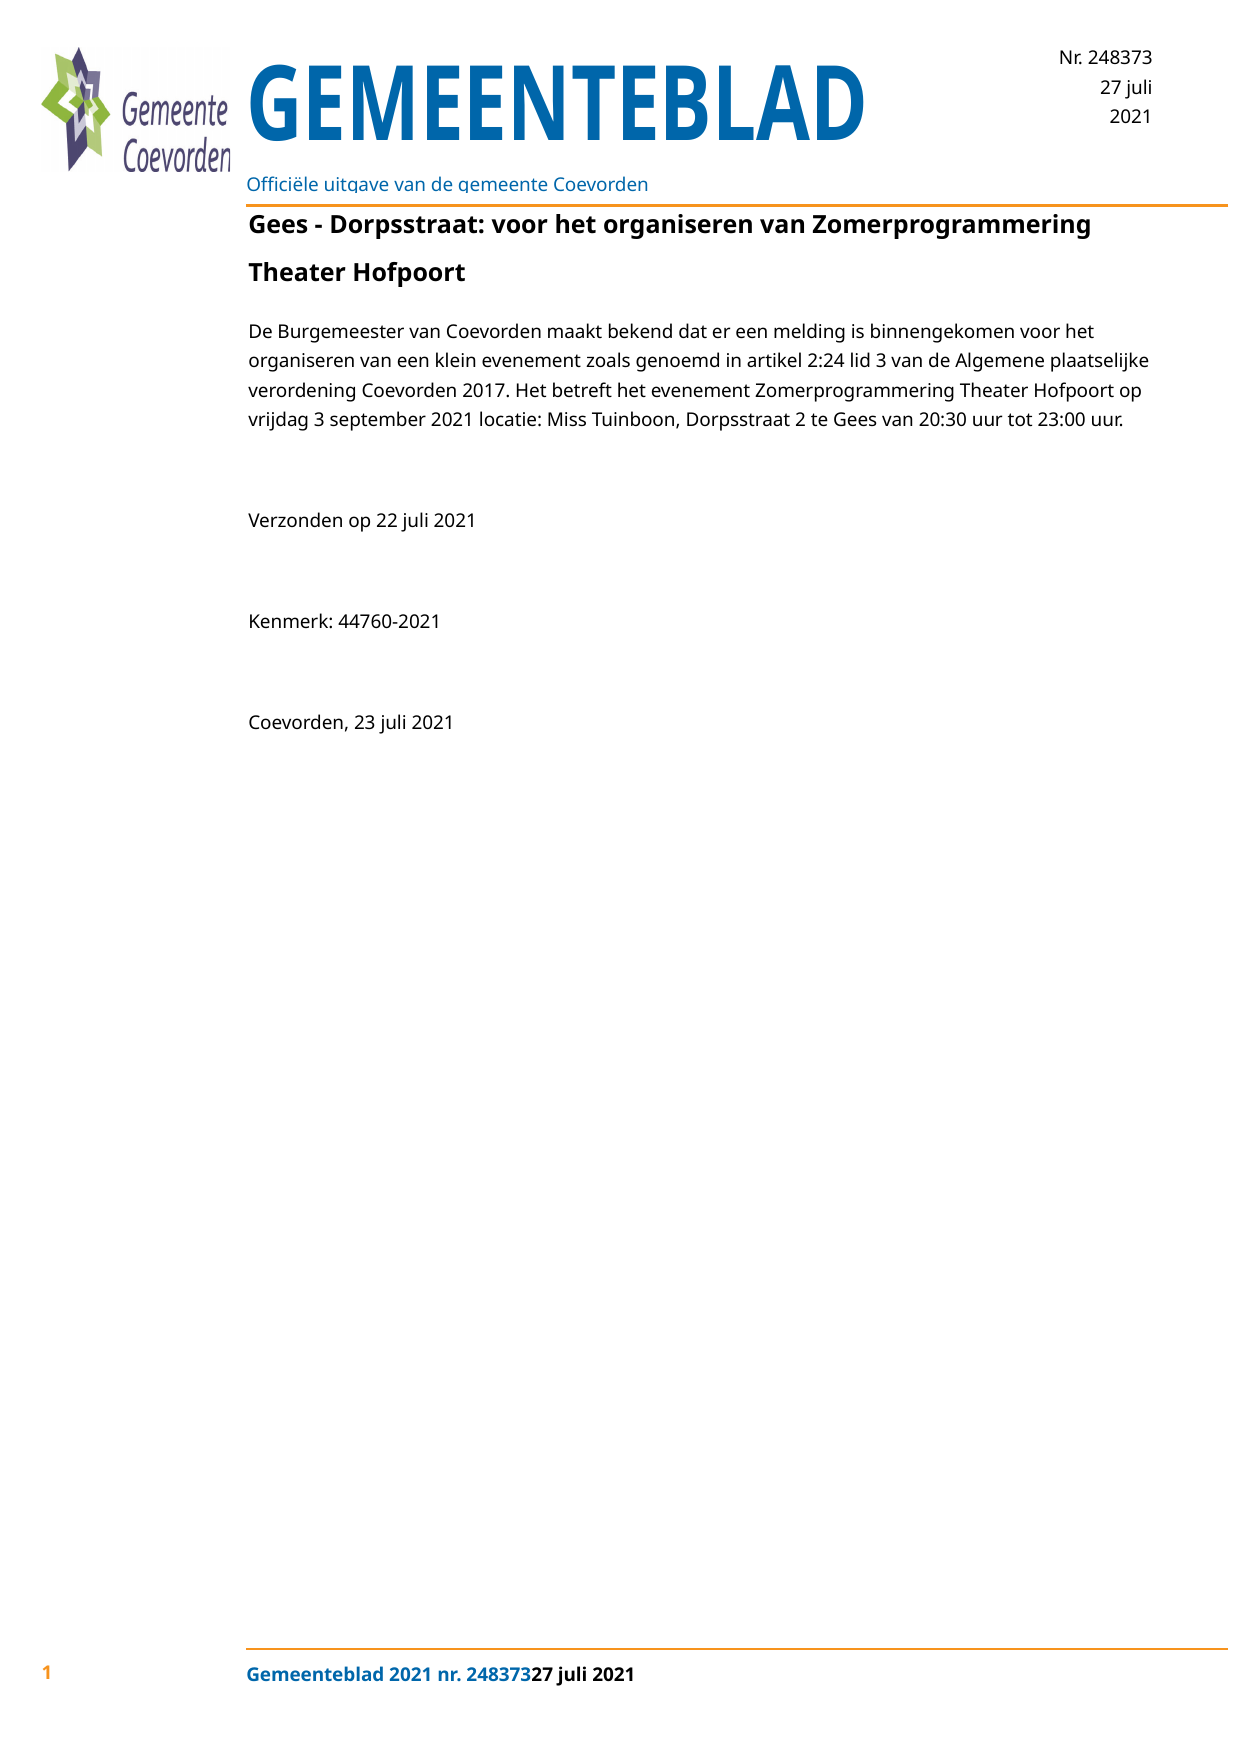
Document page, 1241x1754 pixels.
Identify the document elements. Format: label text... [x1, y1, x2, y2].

text Verzonden op 22 juli 2021 [248, 507, 1152, 533]
picture [41, 47, 231, 172]
text De Burgemeester van Coevorden maakt bekend dat er een melding is binnengekomen voor het organiseren van een klein evenement zoals genoemd in artikel 2:24 lid 3 van de Algemene plaatselijke verordening Coevorden 2017. Het betreft het evenement Zomerprogrammering Theater Hofpoort op vrijdag 3 september 2021 locatie: Miss Tuinboon, Dorpsstraat 2 te Gees van 20:30 uur tot 23:00 uur. [248, 318, 1152, 432]
text Gees - Dorpsstraat: voor het organiseren van Zomerprogrammering Theater Hofpoort [248, 207, 1152, 288]
text Kenmerk: 44760-2021 [248, 608, 1152, 634]
text Coevorden, 23 juli 2021 [248, 709, 1152, 735]
